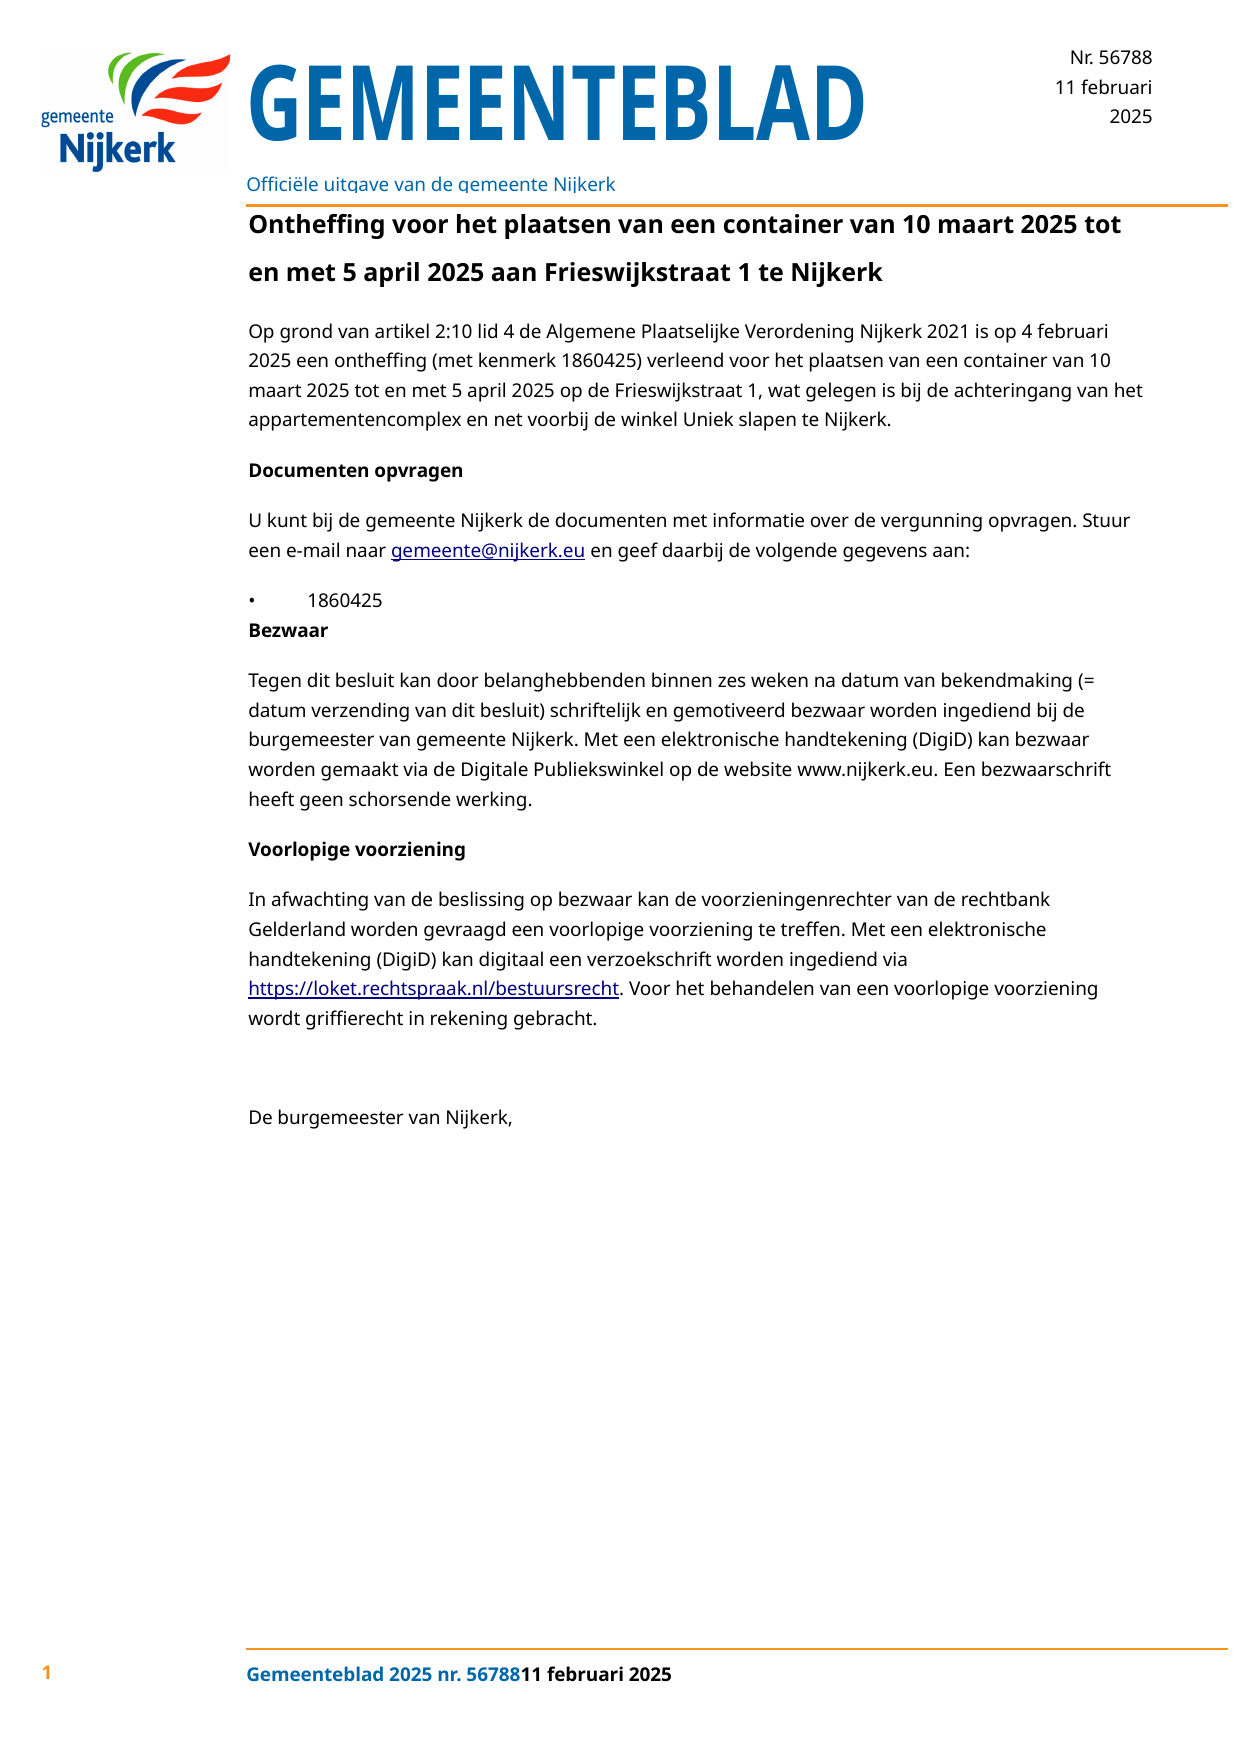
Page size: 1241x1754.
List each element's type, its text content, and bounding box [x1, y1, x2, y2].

list 1860425 [248, 587, 1152, 613]
text De burgemeester van Nijkerk, [248, 1104, 1152, 1130]
text Ontheffing voor het plaatsen van een container van 10 maart 2025 tot en met 5 april 2025 aan Frieswijkstraat 1 te Nijkerk [248, 207, 1152, 288]
text Op grond van artikel 2:10 lid 4 de Algemene Plaatselijke Verordening Nijkerk 2021 is op 4 februari 2025 een ontheffing (met kenmerk 1860425) verleend voor het plaatsen van een container van 10 maart 2025 tot en met 5 april 2025 op de Frieswijkstraat 1, wat gelegen is bij de achteringang van het appartementencomplex en net voorbij de winkel Uniek slapen te Nijkerk. [248, 318, 1152, 432]
picture [41, 47, 231, 172]
text In afwachting van de beslissing op bezwaar kan de voorzieningenrechter van de rechtbank Gelderland worden gevraagd een voorlopige voorziening te treffen. Met een elektronische handtekening (DigiD) kan digitaal een verzoekschrift worden ingediend via https://loket.rechtspraak.nl/bestuursrecht. Voor het behandelen van een voorlopige voorziening wordt griffierecht in rekening gebracht. [248, 887, 1152, 1031]
text U kunt bij de gemeente Nijkerk de documenten met informatie over de vergunning opvragen. Stuur een e-mail naar gemeente@nijkerk.eu en geef daarbij de volgende gegevens aan: [248, 507, 1152, 563]
text Documenten opvragen [248, 457, 1152, 483]
text Bezwaar [248, 617, 1152, 643]
text Voorlopige voorziening [248, 836, 1152, 862]
text Tegen dit besluit kan door belanghebbenden binnen zes weken na datum van bekendmaking (= datum verzending van dit besluit) schriftelijk en gemotiveerd bezwaar worden ingediend bij de burgemeester van gemeente Nijkerk. Met een elektronische handtekening (DigiD) kan bezwaar worden gemaakt via de Digitale Publiekswinkel op de website www.nijkerk.eu. Een bezwaarschrift heeft geen schorsende werking. [248, 667, 1152, 812]
